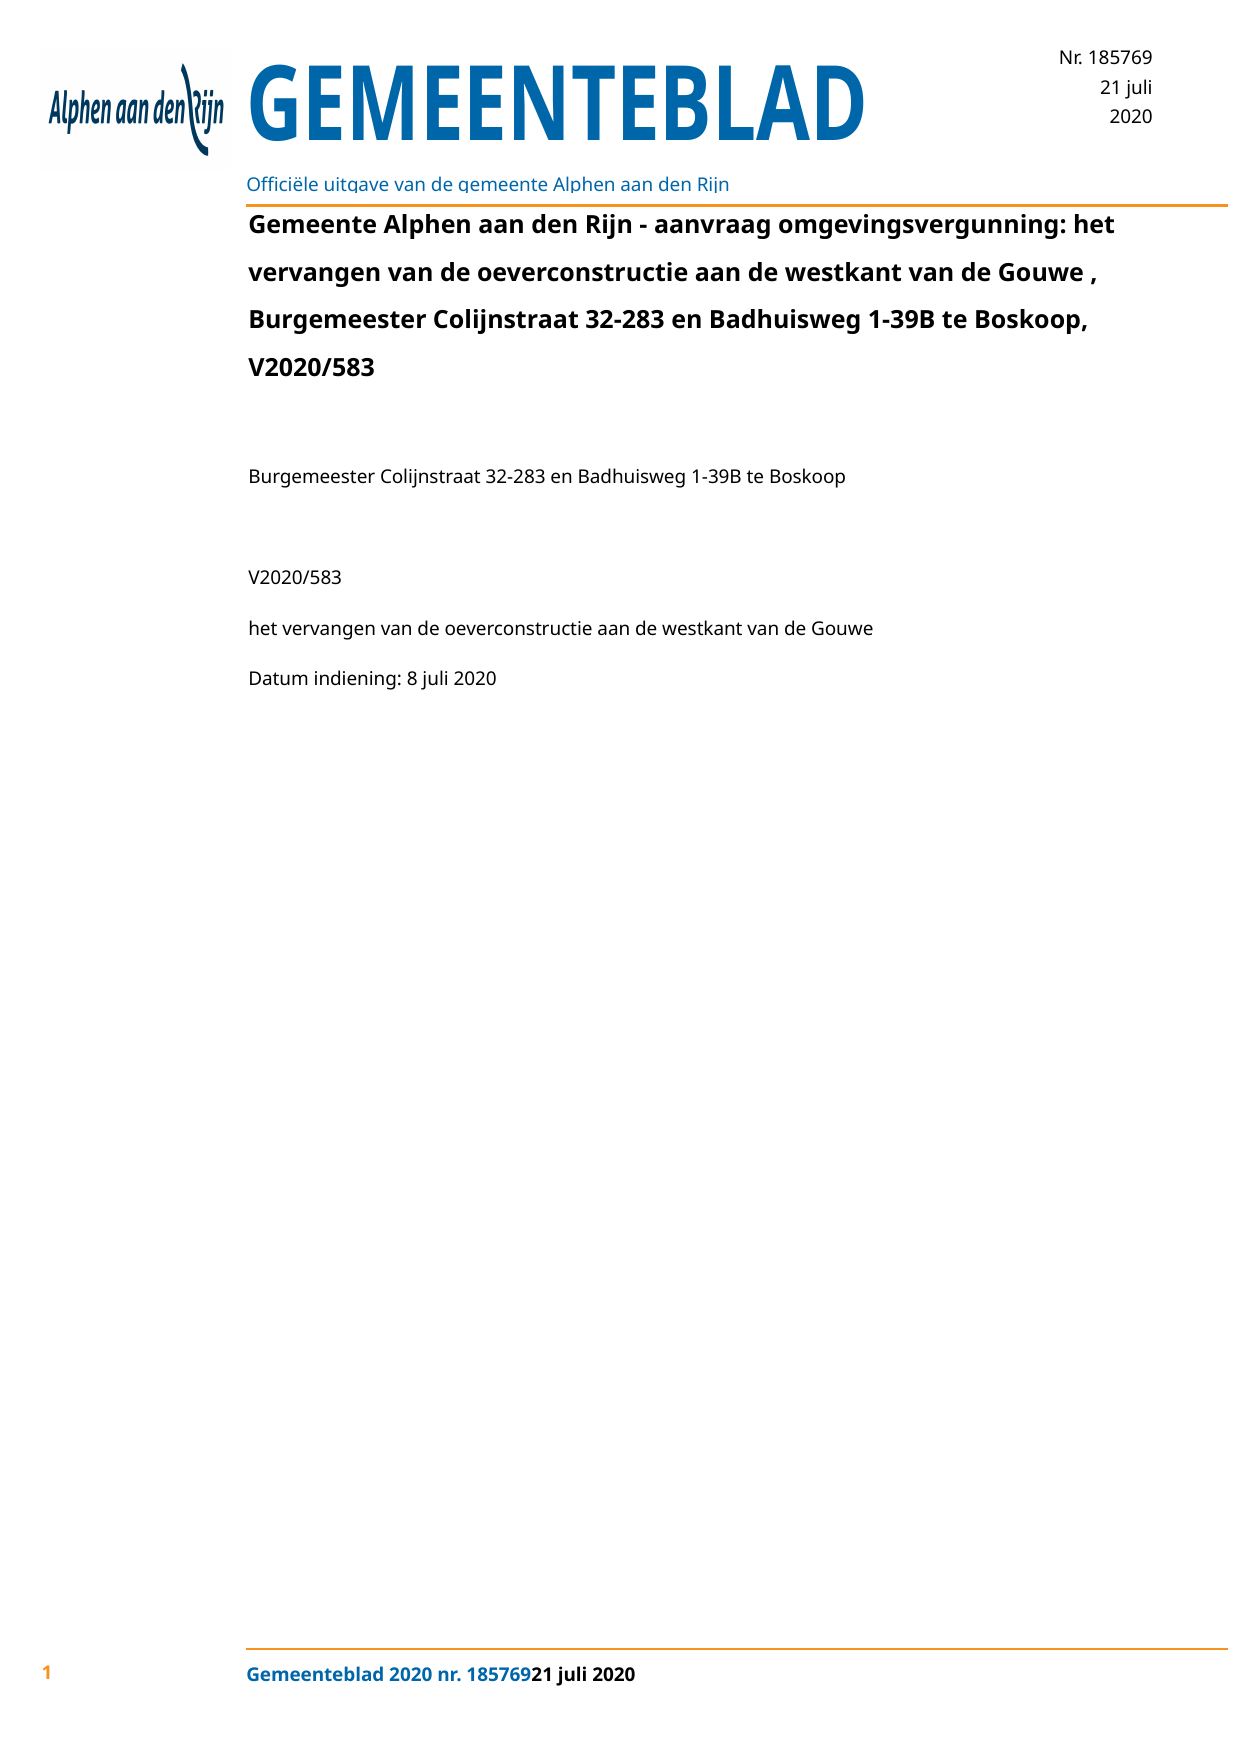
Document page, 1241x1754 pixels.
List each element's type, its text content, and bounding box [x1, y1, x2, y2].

picture [41, 47, 231, 172]
text Datum indiening: 8 juli 2020 [248, 665, 1152, 691]
text het vervangen van de oeverconstructie aan de westkant van de Gouwe [248, 615, 1152, 641]
text Burgemeester Colijnstraat 32-283 en Badhuisweg 1-39B te Boskoop [248, 463, 1152, 489]
text V2020/583 [248, 564, 1152, 590]
text Gemeente Alphen aan den Rijn - aanvraag omgevingsvergunning: het vervangen van de oeverconstructie aan de westkant van de Gouwe , Burgemeester Colijnstraat 32-283 en Badhuisweg 1-39B te Boskoop, V2020/583 [248, 207, 1152, 384]
